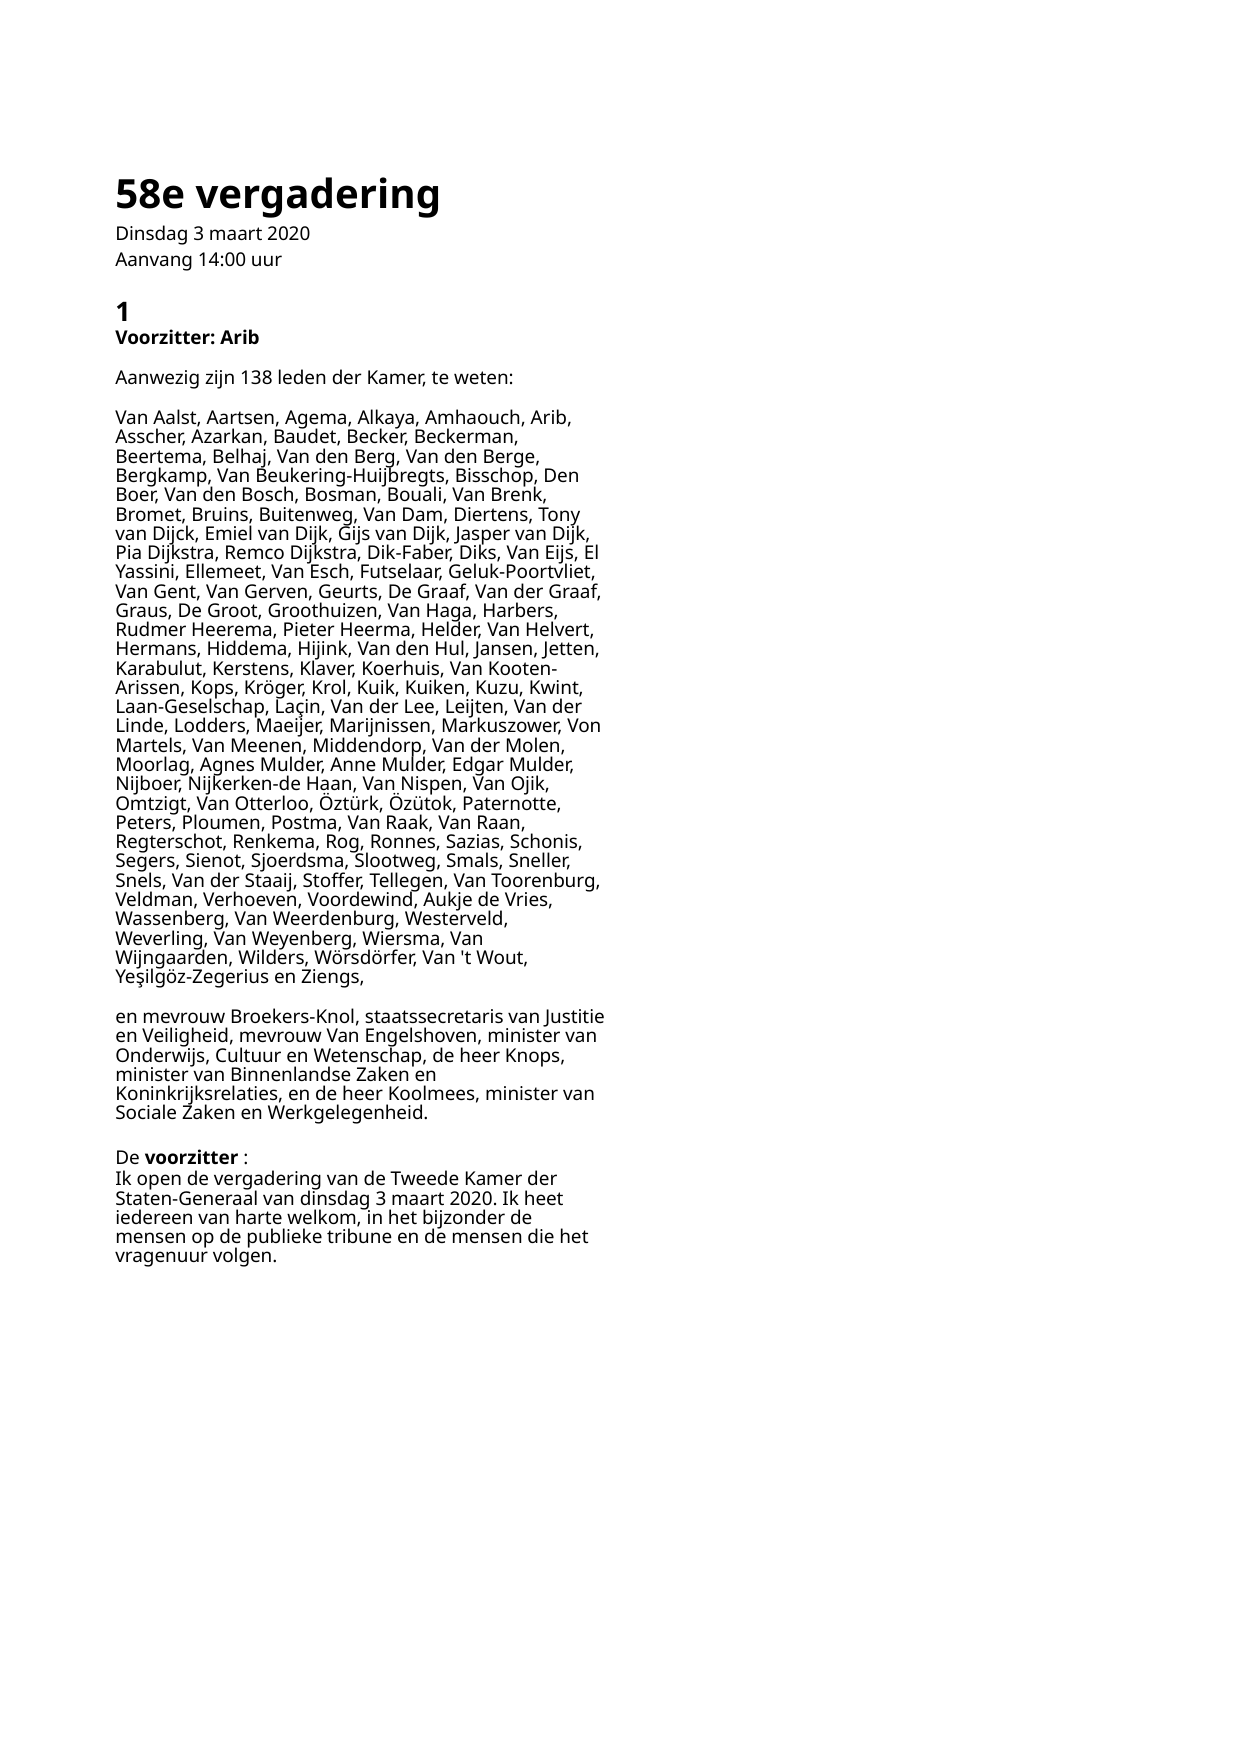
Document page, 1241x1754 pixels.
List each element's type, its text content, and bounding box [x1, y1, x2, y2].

text Aanvang 14:00 uur [115, 246, 605, 272]
text Voorzitter: Arib [115, 329, 605, 348]
text 58e vergadering [115, 165, 605, 220]
text Aanwezig zijn 138 leden der Kamer, te weten: [115, 369, 605, 388]
text 1 [115, 292, 605, 329]
text Ik open de vergadering van de Tweede Kamer der Staten-Generaal van dinsdag 3 maart 2020. Ik heet iedereen van harte welkom, in het bijzonder de mensen op de publieke tribune en de mensen die het vragenuur volgen. [115, 1170, 605, 1267]
text Dinsdag 3 maart 2020 [115, 220, 605, 246]
text en mevrouw Broekers-Knol, staatssecretaris van Justitie en Veiligheid, mevrouw Van Engelshoven, minister van Onderwijs, Cultuur en Wetenschap, de heer Knops, minister van Binnenlandse Zaken en Koninkrijksrelaties, en de heer Koolmees, minister van Sociale Zaken en Werkgelegenheid. [115, 1008, 605, 1124]
text De voorzitter : [115, 1144, 605, 1170]
text Van Aalst, Aartsen, Agema, Alkaya, Amhaouch, Arib, Asscher, Azarkan, Baudet, Becker, Beckerman, Beertema, Belhaj, Van den Berg, Van den Berge, Bergkamp, Van Beukering-Huijbregts, Bisschop, Den Boer, Van den Bosch, Bosman, Bouali, Van Brenk, Bromet, Bruins, Buitenweg, Van Dam, Diertens, Tony van Dijck, Emiel van Dijk, Gijs van Dijk, Jasper van Dijk, Pia Dijkstra, Remco Dijkstra, Dik-Faber, Diks, Van Eijs, El Yassini, Ellemeet, Van Esch, Futselaar, Geluk-Poortvliet, Van Gent, Van Gerven, Geurts, De Graaf, Van der Graaf, Graus, De Groot, Groothuizen, Van Haga, Harbers, Rudmer Heerema, Pieter Heerma, Helder, Van Helvert, Hermans, Hiddema, Hijink, Van den Hul, Jansen, Jetten, Karabulut, Kerstens, Klaver, Koerhuis, Van Kooten-Arissen, Kops, Kröger, Krol, Kuik, Kuiken, Kuzu, Kwint, Laan-Geselschap, Laçin, Van der Lee, Leijten, Van der Linde, Lodders, Maeijer, Marijnissen, Markuszower, Von Martels, Van Meenen, Middendorp, Van der Molen, Moorlag, Agnes Mulder, Anne Mulder, Edgar Mulder, Nijboer, Nijkerken-de Haan, Van Nispen, Van Ojik, Omtzigt, Van Otterloo, Öztürk, Özütok, Paternotte, Peters, Ploumen, Postma, Van Raak, Van Raan, Regterschot, Renkema, Rog, Ronnes, Sazias, Schonis, Segers, Sienot, Sjoerdsma, Slootweg, Smals, Sneller, Snels, Van der Staaij, Stoffer, Tellegen, Van Toorenburg, Veldman, Verhoeven, Voordewind, Aukje de Vries, Wassenberg, Van Weerdenburg, Westerveld, Weverling, Van Weyenberg, Wiersma, Van Wijngaarden, Wilders, Wörsdörfer, Van 't Wout, Yeşilgöz-Zegerius en Ziengs, [115, 409, 605, 987]
